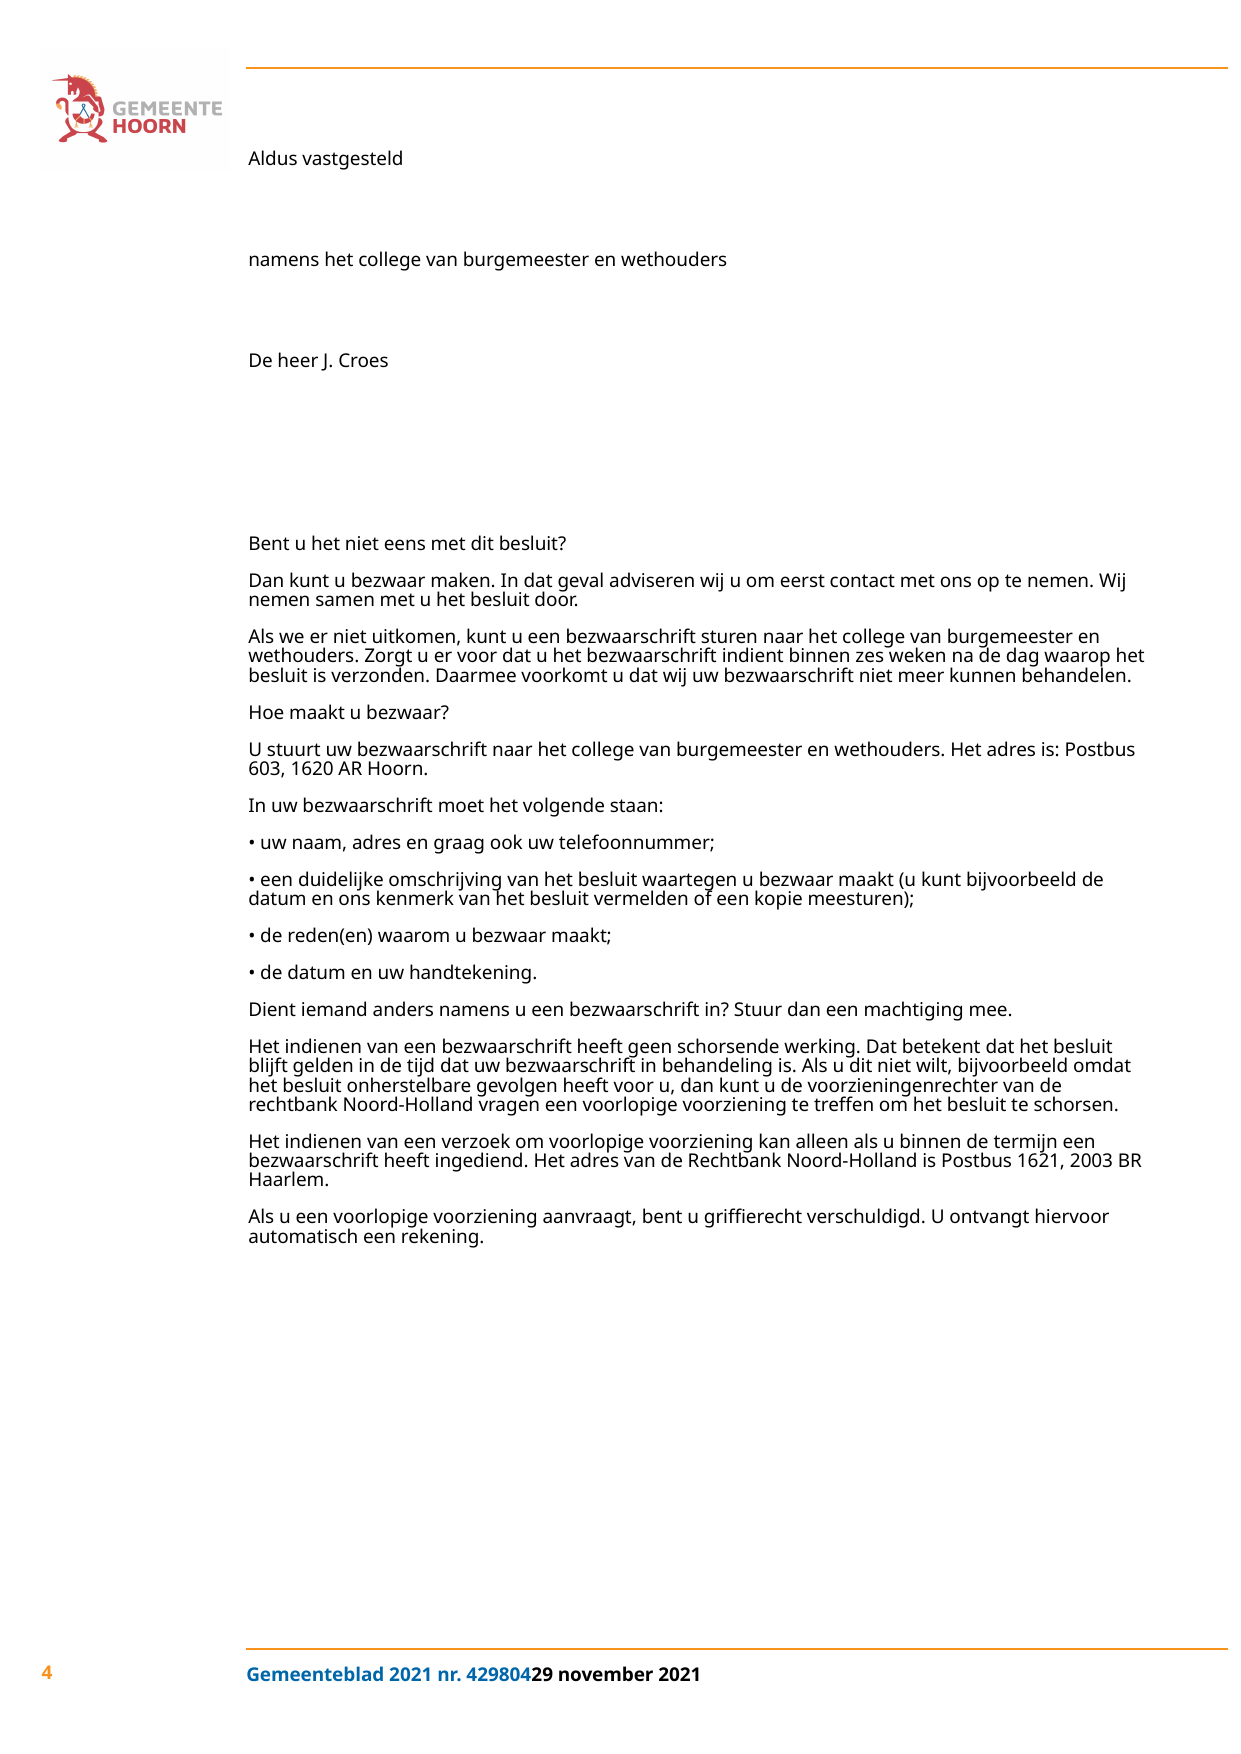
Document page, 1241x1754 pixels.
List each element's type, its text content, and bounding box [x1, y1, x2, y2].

text • de reden(en) waarom u bezwaar maakt; [248, 927, 1152, 946]
text • de datum en uw handtekening. [248, 964, 1152, 983]
text Bent u het niet eens met dit besluit? [248, 535, 1152, 554]
text namens het college van burgemeester en wethouders [248, 246, 1152, 272]
text Het indienen van een bezwaarschrift heeft geen schorsende werking. Dat betekent dat het besluit blijft gelden in de tijd dat uw bezwaarschrift in behandeling is. Als u dit niet wilt, bijvoorbeeld omdat het besluit onherstelbare gevolgen heeft voor u, dan kunt u de voorzieningenrechter van de rechtbank Noord-Holland vragen een voorlopige voorziening te treffen om het besluit te schorsen. [248, 1038, 1152, 1115]
text • een duidelijke omschrijving van het besluit waartegen u bezwaar maakt (u kunt bijvoorbeeld de datum en ons kenmerk van het besluit vermelden of een kopie meesturen); [248, 871, 1152, 909]
picture [41, 47, 231, 172]
text Het indienen van een verzoek om voorlopige voorziening kan alleen als u binnen de termijn een bezwaarschrift heeft ingediend. Het adres van de Rechtbank Noord-Holland is Postbus 1621, 2003 BR Haarlem. [248, 1133, 1152, 1191]
text • uw naam, adres en graag ook uw telefoonnummer; [248, 834, 1152, 853]
text Dient iemand anders namens u een bezwaarschrift in? Stuur dan een machtiging mee. [248, 1001, 1152, 1020]
text In uw bezwaarschrift moet het volgende staan: [248, 797, 1152, 816]
text De heer J. Croes [248, 347, 1152, 373]
text Hoe maakt u bezwaar? [248, 704, 1152, 723]
text Als u een voorlopige voorziening aanvraagt, bent u griffierecht verschuldigd. U ontvangt hiervoor automatisch een rekening. [248, 1208, 1152, 1247]
text Dan kunt u bezwaar maken. In dat geval adviseren wij u om eerst contact met ons op te nemen. Wij nemen samen met u het besluit door. [248, 572, 1152, 610]
text Aldus vastgesteld [248, 145, 1152, 171]
text Als we er niet uitkomen, kunt u een bezwaarschrift sturen naar het college van burgemeester en wethouders. Zorgt u er voor dat u het bezwaarschrift indient binnen zes weken na de dag waarop het besluit is verzonden. Daarmee voorkomt u dat wij uw bezwaarschrift niet meer kunnen behandelen. [248, 628, 1152, 686]
text U stuurt uw bezwaarschrift naar het college van burgemeester en wethouders. Het adres is: Postbus 603, 1620 AR Hoorn. [248, 741, 1152, 779]
